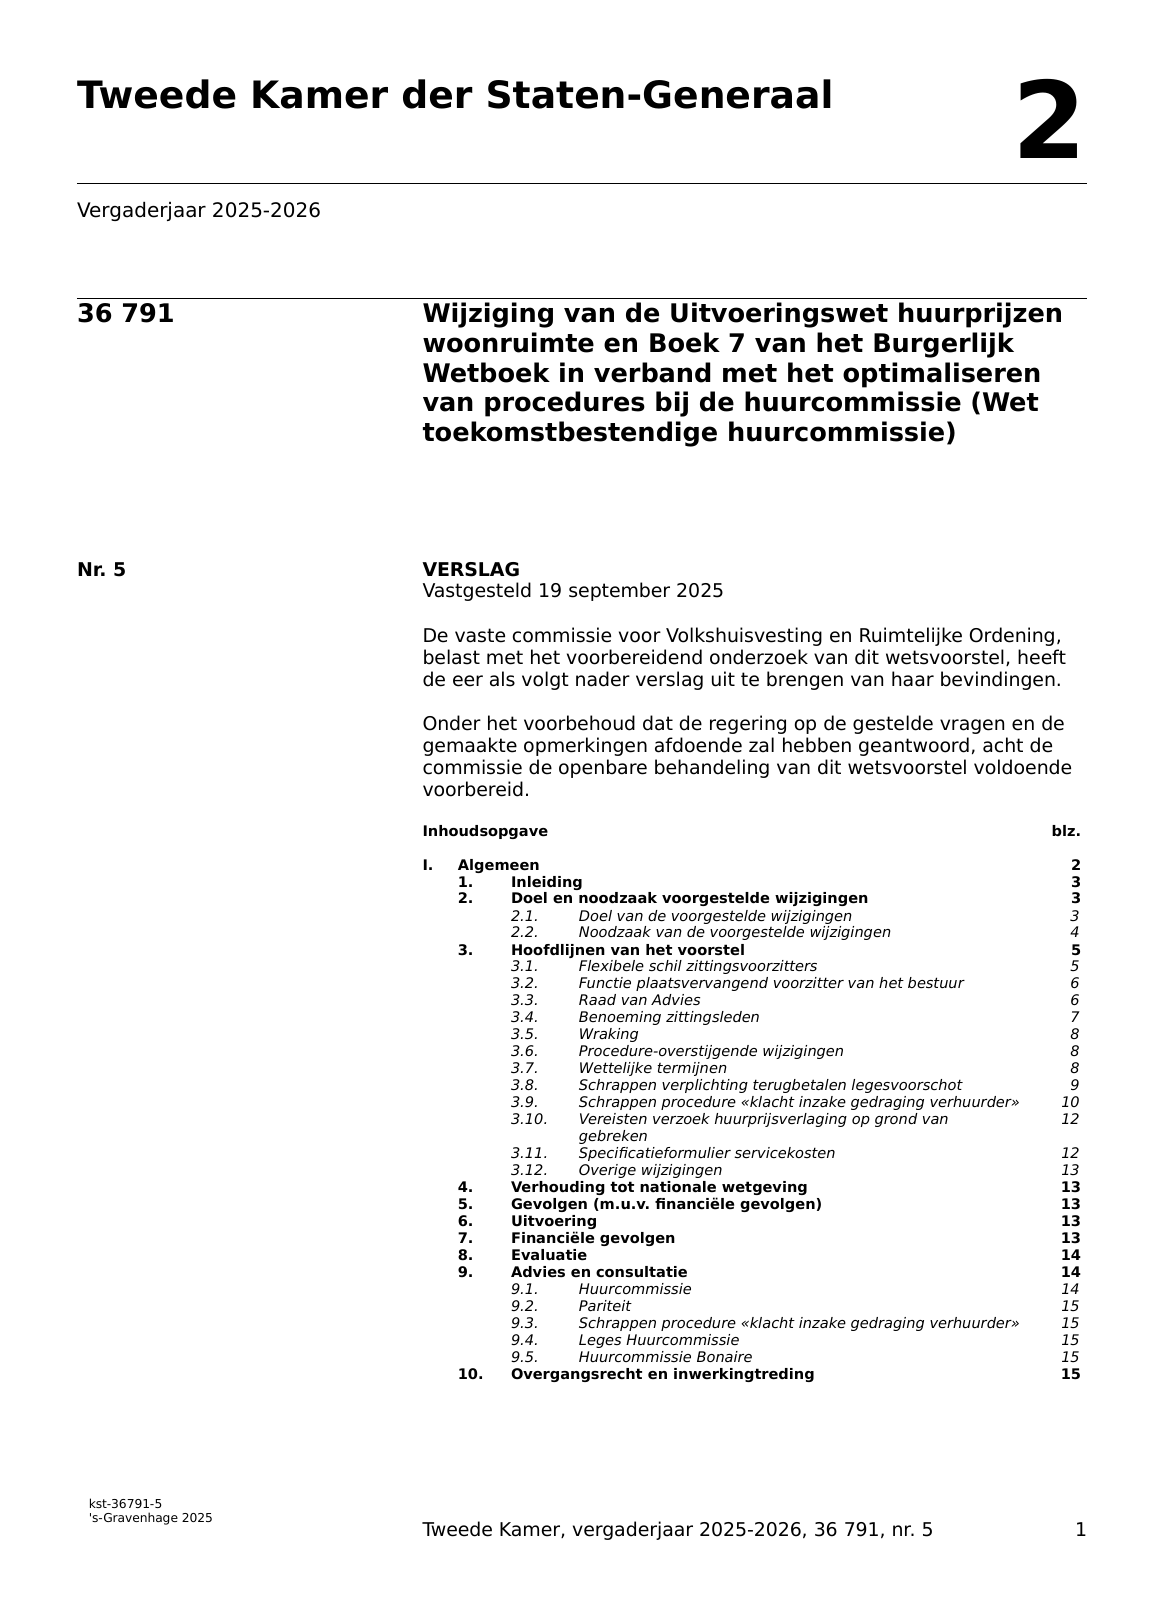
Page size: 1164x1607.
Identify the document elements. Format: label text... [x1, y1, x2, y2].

table_cell 13 [1028, 1162, 1087, 1179]
table_cell 8 [1028, 1043, 1087, 1060]
table_cell [422, 1298, 452, 1315]
table_cell Schrappen verplichting terugbetalen legesvoorschot [573, 1077, 1027, 1094]
table_cell Huurcommissie [573, 1281, 1027, 1298]
text 's-Gravenhage 2025 [88, 1511, 323, 1525]
table_cell Noodzaak van de voorgestelde wijzigingen [573, 924, 1027, 941]
table_cell 10. [452, 1366, 505, 1383]
table_cell 8 [1028, 1026, 1087, 1043]
table_cell [422, 1145, 452, 1162]
table_cell Schrappen procedure «klacht inzake gedraging verhuurder» [573, 1315, 1027, 1332]
table_cell [452, 1349, 505, 1366]
table_cell Inleiding [505, 874, 1027, 890]
table_cell [422, 1060, 452, 1077]
table_cell 10 [1028, 1094, 1087, 1111]
table_cell [505, 840, 573, 856]
table_cell Vereisten verzoek huurprijsverlaging op grond van gebreken [573, 1111, 1027, 1145]
table_cell Overgangsrecht en inwerkingtreding [505, 1366, 1027, 1383]
table_cell Leges Huurcommissie [573, 1332, 1027, 1349]
table_cell [422, 1366, 452, 1383]
table_cell [452, 958, 505, 975]
table_cell Wettelijke termijnen [573, 1060, 1027, 1077]
table_cell [422, 890, 452, 907]
table_cell [452, 1281, 505, 1298]
table_cell [422, 958, 452, 975]
table_cell [452, 908, 505, 924]
text De vaste commissie voor Volkshuisvesting en Ruimtelijke Ordening, belast met het voorbereidend onderzoek van dit wetsvoorstel, heeft de eer als volgt nader verslag uit te brengen van haar bevindingen. [422, 624, 1087, 691]
table_cell [422, 840, 452, 856]
table_cell Verhouding tot nationale wetgeving [505, 1179, 1027, 1196]
table_cell Doel en noodzaak voorgestelde wijzigingen [505, 890, 1027, 907]
table_cell Benoeming zittingsleden [573, 1009, 1027, 1026]
table_cell 9 [1028, 1077, 1087, 1094]
table_cell [452, 1298, 505, 1315]
table_cell Raad van Advies [573, 992, 1027, 1009]
table_cell Financiële gevolgen [505, 1230, 1027, 1247]
table_cell 13 [1028, 1179, 1087, 1196]
text Onder het voorbehoud dat de regering op de gestelde vragen en de gemaakte opmerkingen afdoende zal hebben geantwoord, acht de commissie de openbare behandeling van dit wetsvoorstel voldoende voorbereid. [422, 713, 1087, 801]
table_cell 3.5. [505, 1026, 573, 1043]
table_cell [422, 1247, 452, 1264]
table_cell [422, 1043, 452, 1060]
table_cell 13 [1028, 1230, 1087, 1247]
table_cell [452, 1145, 505, 1162]
table_cell 2.2. [505, 924, 573, 941]
table_cell [422, 1281, 452, 1298]
table_cell [1028, 840, 1087, 856]
table_cell 9.2. [505, 1298, 573, 1315]
table_cell Flexibele schil zittingsvoorzitters [573, 958, 1027, 975]
table_cell [422, 992, 452, 1009]
table_cell 12 [1028, 1145, 1087, 1162]
table_cell I. [422, 856, 452, 873]
table_cell Procedure-overstijgende wijzigingen [573, 1043, 1027, 1060]
table_header Tweede Kamer der Staten-Generaal [77, 59, 886, 183]
table_cell [422, 1332, 452, 1349]
table_cell [452, 924, 505, 941]
table_cell [452, 840, 505, 856]
table_cell [452, 1315, 505, 1332]
table_cell 3.9. [505, 1094, 573, 1111]
table_cell 2.1. [505, 908, 573, 924]
table_cell [452, 1162, 505, 1179]
table_cell [452, 1077, 505, 1094]
table_cell 3.1. [505, 958, 573, 975]
table_header Inhoudsopgave [422, 823, 1027, 839]
table_cell 15 [1028, 1298, 1087, 1315]
table_cell 3.7. [505, 1060, 573, 1077]
table_cell [452, 1111, 505, 1145]
table_cell 5 [1028, 941, 1087, 958]
table_cell [422, 1213, 452, 1230]
table_cell 3.12. [505, 1162, 573, 1179]
table_cell Schrappen procedure «klacht inzake gedraging verhuurder» [573, 1094, 1027, 1111]
table_cell 14 [1028, 1281, 1087, 1298]
table_cell Specificatieformulier servicekosten [573, 1145, 1027, 1162]
table_cell [452, 975, 505, 992]
table_cell [422, 1349, 452, 1366]
table_cell Huurcommissie Bonaire [573, 1349, 1027, 1366]
table_cell 13 [1028, 1196, 1087, 1213]
table_cell 15 [1028, 1332, 1087, 1349]
table_cell 3.6. [505, 1043, 573, 1060]
table_cell 3.3. [505, 992, 573, 1009]
table_cell 12 [1028, 1111, 1087, 1145]
table_cell [422, 1264, 452, 1281]
table_cell 15 [1028, 1366, 1087, 1383]
table_cell [452, 1060, 505, 1077]
table_cell 3.8. [505, 1077, 573, 1094]
table_cell [422, 1230, 452, 1247]
table_cell 3.11. [505, 1145, 573, 1162]
table_cell 6 [1028, 992, 1087, 1009]
table_cell [422, 874, 452, 890]
table_cell 14 [1028, 1247, 1087, 1264]
table_cell 2. [452, 890, 505, 907]
table_cell Functie plaatsvervangend voorzitter van het bestuur [573, 975, 1027, 992]
table_cell 9.1. [505, 1281, 573, 1298]
table_cell [422, 1196, 452, 1213]
table_cell Wraking [573, 1026, 1027, 1043]
subtitle Nr. 5 VERSLAG [77, 558, 1087, 580]
table_cell 4 [1028, 924, 1087, 941]
table_cell 8. [452, 1247, 505, 1264]
table_cell 1. [452, 874, 505, 890]
table_cell [422, 975, 452, 992]
text Vastgesteld 19 september 2025 [422, 580, 1087, 602]
table_cell 3.2. [505, 975, 573, 992]
table_cell 3 [1028, 874, 1087, 890]
table_cell [452, 1043, 505, 1060]
table_cell 9.5. [505, 1349, 573, 1366]
table_cell 5 [1028, 958, 1087, 975]
table_cell [573, 840, 1027, 856]
table_cell 9.4. [505, 1332, 573, 1349]
table_cell 7 [1028, 1009, 1087, 1026]
table_cell [422, 908, 452, 924]
subtitle 36 791 Wijziging van de Uitvoeringswet huurprijzen woonruimte en Boek 7 van het Burgerlijk Wetboek in verband met het optimaliseren van procedures bij de huurcommissie (Wet toekomstbestendige huurcommissie) [77, 299, 1087, 447]
table_cell [422, 1162, 452, 1179]
table_cell [452, 1332, 505, 1349]
table_cell Overige wijzigingen [573, 1162, 1027, 1179]
table_cell Doel van de voorgestelde wijzigingen [573, 908, 1027, 924]
text kst-36791-5 [88, 1497, 323, 1511]
table_header blz. [1028, 823, 1087, 839]
table_cell 6 [1028, 975, 1087, 992]
table_cell 3 [1028, 890, 1087, 907]
table_cell [422, 1009, 452, 1026]
table_cell [452, 1009, 505, 1026]
table_cell Gevolgen (m.u.v. financiële gevolgen) [505, 1196, 1027, 1213]
table_cell 14 [1028, 1264, 1087, 1281]
table_header 2 [886, 59, 1087, 183]
table_cell 15 [1028, 1349, 1087, 1366]
table_cell [422, 1179, 452, 1196]
table_cell 2 [1028, 856, 1087, 873]
table_cell Vergaderjaar 2025-2026 [77, 184, 1087, 298]
table_cell 13 [1028, 1213, 1087, 1230]
table_cell [422, 1077, 452, 1094]
table_cell Pariteit [573, 1298, 1027, 1315]
table_cell Uitvoering [505, 1213, 1027, 1230]
table_cell 3 [1028, 908, 1087, 924]
table_cell Advies en consultatie [505, 1264, 1027, 1281]
table_cell 7. [452, 1230, 505, 1247]
table_cell [422, 1315, 452, 1332]
table_cell [452, 1094, 505, 1111]
table_cell 5. [452, 1196, 505, 1213]
table_cell Evaluatie [505, 1247, 1027, 1264]
table_cell Hoofdlijnen van het voorstel [505, 941, 1027, 958]
table_cell 3.4. [505, 1009, 573, 1026]
table_cell [422, 1094, 452, 1111]
table_cell 3.10. [505, 1111, 573, 1145]
table_cell 4. [452, 1179, 505, 1196]
table_cell [422, 941, 452, 958]
table_cell [422, 924, 452, 941]
table_cell [422, 1111, 452, 1145]
table_cell [452, 1026, 505, 1043]
table_cell Algemeen [452, 856, 1027, 873]
table_cell 9.3. [505, 1315, 573, 1332]
table_cell 15 [1028, 1315, 1087, 1332]
table_cell 3. [452, 941, 505, 958]
table_cell 6. [452, 1213, 505, 1230]
table_cell 8 [1028, 1060, 1087, 1077]
table_cell [422, 1026, 452, 1043]
table_cell [452, 992, 505, 1009]
table_cell 9. [452, 1264, 505, 1281]
